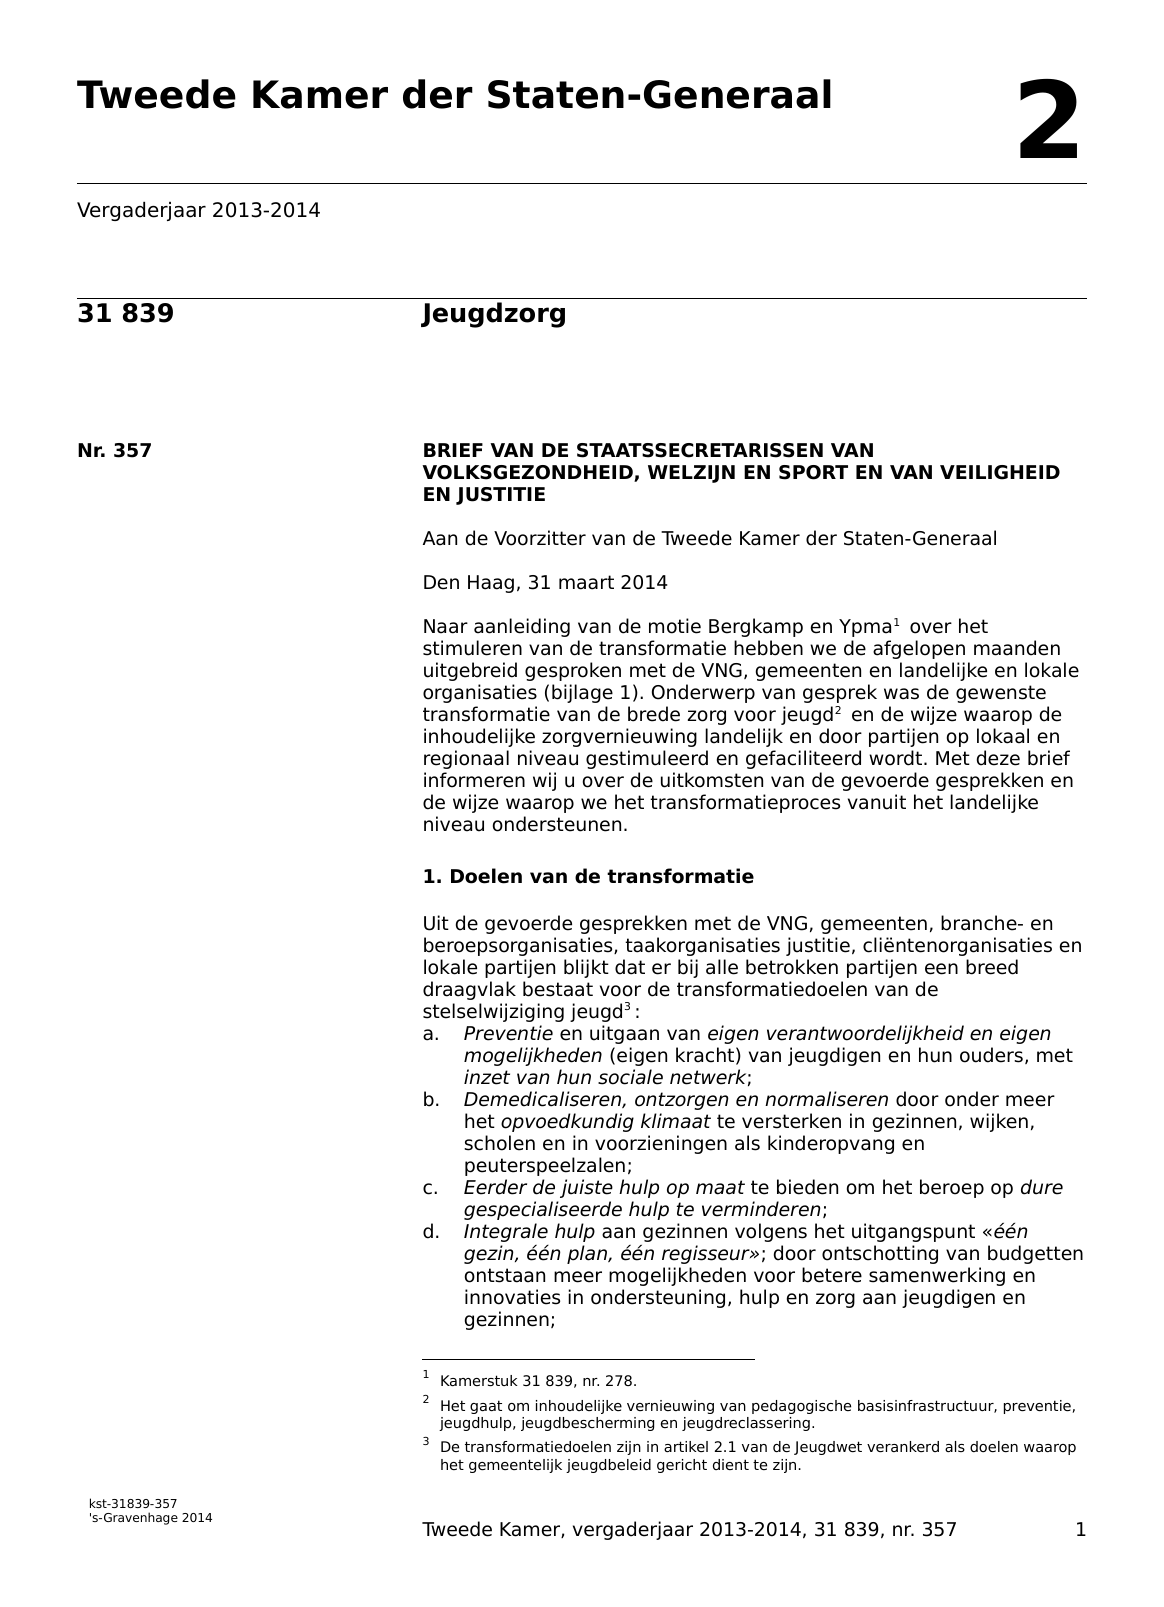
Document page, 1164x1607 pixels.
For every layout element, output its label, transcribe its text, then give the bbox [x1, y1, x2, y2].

text Aan de Voorzitter van de Tweede Kamer der Staten-Generaal [422, 528, 1087, 550]
subtitle 1. Doelen van de transformatie [422, 866, 1087, 888]
text Uit de gevoerde gesprekken met de VNG, gemeenten, branche- en beroepsorganisaties, taakorganisaties justitie, cliëntenorganisaties en lokale partijen blijkt dat er bij alle betrokken partijen een breed draagvlak bestaat voor de transformatiedoelen van de stelselwijziging jeugd: [422, 913, 1087, 1023]
text Den Haag, 31 maart 2014 [422, 572, 1087, 594]
table_header 2 [886, 59, 1087, 183]
text 's-Gravenhage 2014 [88, 1511, 323, 1525]
text a. Preventie en uitgaan van eigen verantwoordelijkheid en eigen mogelijkheden (eigen kracht) van jeugdigen en hun ouders, met inzet van hun sociale netwerk; [422, 1023, 1087, 1089]
text Naar aanleiding van de motie Bergkamp en Ypma over het stimuleren van de transformatie hebben we de afgelopen maanden uitgebreid gesproken met de VNG, gemeenten en landelijke en lokale organisaties (bijlage 1). Onderwerp van gesprek was de gewenste transformatie van de brede zorg voor jeugd en de wijze waarop de inhoudelijke zorgvernieuwing landelijk en door partijen op lokaal en regionaal niveau gestimuleerd en gefaciliteerd wordt. Met deze brief informeren wij u over de uitkomsten van de gevoerde gesprekken en de wijze waarop we het transformatieproces vanuit het landelijke niveau ondersteunen. [422, 616, 1087, 836]
subtitle 31 839 Jeugdzorg [77, 299, 1087, 329]
text Het gaat om inhoudelijke vernieuwing van pedagogische basisinfrastructuur, preventie, jeugdhulp, jeugdbescherming en jeugdreclassering. [422, 1393, 1087, 1432]
text Kamerstuk 31 839, nr. 278. [422, 1368, 1087, 1391]
table_cell Vergaderjaar 2013-2014 [77, 184, 1087, 298]
text kst-31839-357 [88, 1497, 323, 1511]
subtitle Nr. 357 BRIEF VAN DE STAATSSECRETARISSEN VAN VOLKSGEZONDHEID, WELZIJN EN SPORT EN VAN VEILIGHEID EN JUSTITIE [77, 440, 1087, 506]
text d. Integrale hulp aan gezinnen volgens het uitgangspunt «één gezin, één plan, één regisseur»; door ontschotting van budgetten ontstaan meer mogelijkheden voor betere samenwerking en innovaties in ondersteuning, hulp en zorg aan jeugdigen en gezinnen; [422, 1221, 1087, 1331]
text b. Demedicaliseren, ontzorgen en normaliseren door onder meer het opvoedkundig klimaat te versterken in gezinnen, wijken, scholen en in voorzieningen als kinderopvang en peuterspeelzalen; [422, 1089, 1087, 1177]
text De transformatiedoelen zijn in artikel 2.1 van de Jeugdwet verankerd als doelen waarop het gemeentelijk jeugdbeleid gericht dient te zijn. [422, 1435, 1087, 1474]
text c. Eerder de juiste hulp op maat te bieden om het beroep op dure gespecialiseerde hulp te verminderen; [422, 1177, 1087, 1221]
table_header Tweede Kamer der Staten-Generaal [77, 59, 886, 183]
